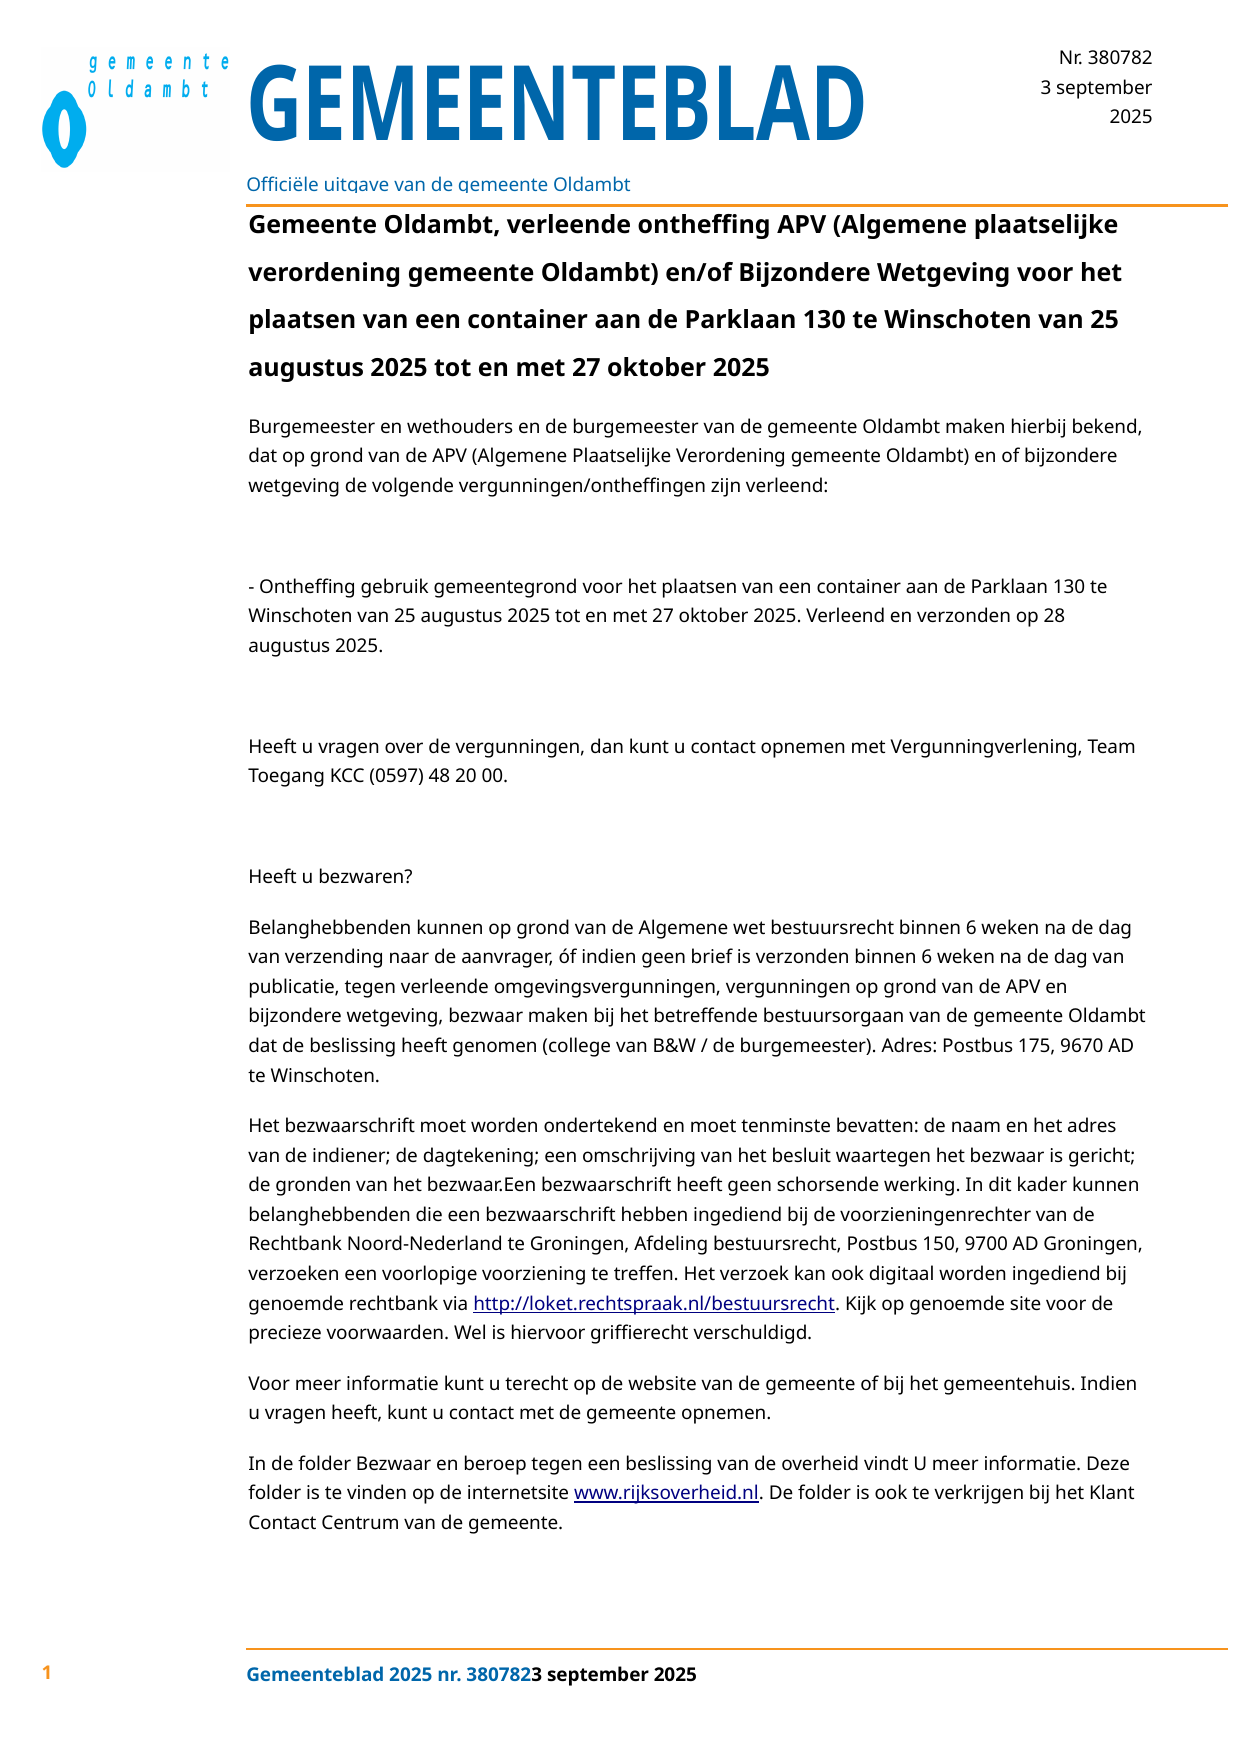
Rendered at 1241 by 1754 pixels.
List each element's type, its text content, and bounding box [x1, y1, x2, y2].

picture [41, 47, 231, 172]
text Heeft u bezwaren? [248, 863, 1152, 889]
text Het bezwaarschrift moet worden ondertekend en moet tenminste bevatten: de naam en het adres van de indiener; de dagtekening; een omschrijving van het besluit waartegen het bezwaar is gericht; de gronden van het bezwaar.Een bezwaarschrift heeft geen schorsende werking. In dit kader kunnen belanghebbenden die een bezwaarschrift hebben ingediend bij de voorzieningenrechter van de Rechtbank Noord-Nederland te Groningen, Afdeling bestuursrecht, Postbus 150, 9700 AD Groningen, verzoeken een voorlopige voorziening te treffen. Het verzoek kan ook digitaal worden ingediend bij genoemde rechtbank via http://loket.rechtspraak.nl/bestuursrecht. Kijk op genoemde site voor de precieze voorwaarden. Wel is hiervoor griffierecht verschuldigd. [248, 1112, 1152, 1345]
text Belanghebbenden kunnen op grond van de Algemene wet bestuursrecht binnen 6 weken na de dag van verzending naar de aanvrager, óf indien geen brief is verzonden binnen 6 weken na de dag van publicatie, tegen verleende omgevingsvergunningen, vergunningen op grond van de APV en bijzondere wetgeving, bezwaar maken bij het betreffende bestuursorgaan van de gemeente Oldambt dat de beslissing heeft genomen (college van B&W / de burgemeester). Adres: Postbus 175, 9670 AD te Winschoten. [248, 914, 1152, 1088]
text Gemeente Oldambt, verleende ontheffing APV (Algemene plaatselijke verordening gemeente Oldambt) en/of Bijzondere Wetgeving voor het plaatsen van een container aan de Parklaan 130 te Winschoten van 25 augustus 2025 tot en met 27 oktober 2025 [248, 207, 1152, 384]
text - Ontheffing gebruik gemeentegrond voor het plaatsen van een container aan de Parklaan 130 te Winschoten van 25 augustus 2025 tot en met 27 oktober 2025. Verleend en verzonden op 28 augustus 2025. [248, 573, 1152, 658]
text Voor meer informatie kunt u terecht op de website van de gemeente of bij het gemeentehuis. Indien u vragen heeft, kunt u contact met de gemeente opnemen. [248, 1370, 1152, 1425]
text Heeft u vragen over de vergunningen, dan kunt u contact opnemen met Vergunningverlening, Team Toegang KCC (0597) 48 20 00. [248, 733, 1152, 788]
text Burgemeester en wethouders en de burgemeester van de gemeente Oldambt maken hierbij bekend, dat op grond van de APV (Algemene Plaatselijke Verordening gemeente Oldambt) en of bijzondere wetgeving de volgende vergunningen/ontheffingen zijn verleend: [248, 413, 1152, 498]
text In de folder Bezwaar en beroep tegen een beslissing van de overheid vindt U meer informatie. Deze folder is te vinden op de internetsite www.rijksoverheid.nl. De folder is ook te verkrijgen bij het Klant Contact Centrum van de gemeente. [248, 1450, 1152, 1535]
